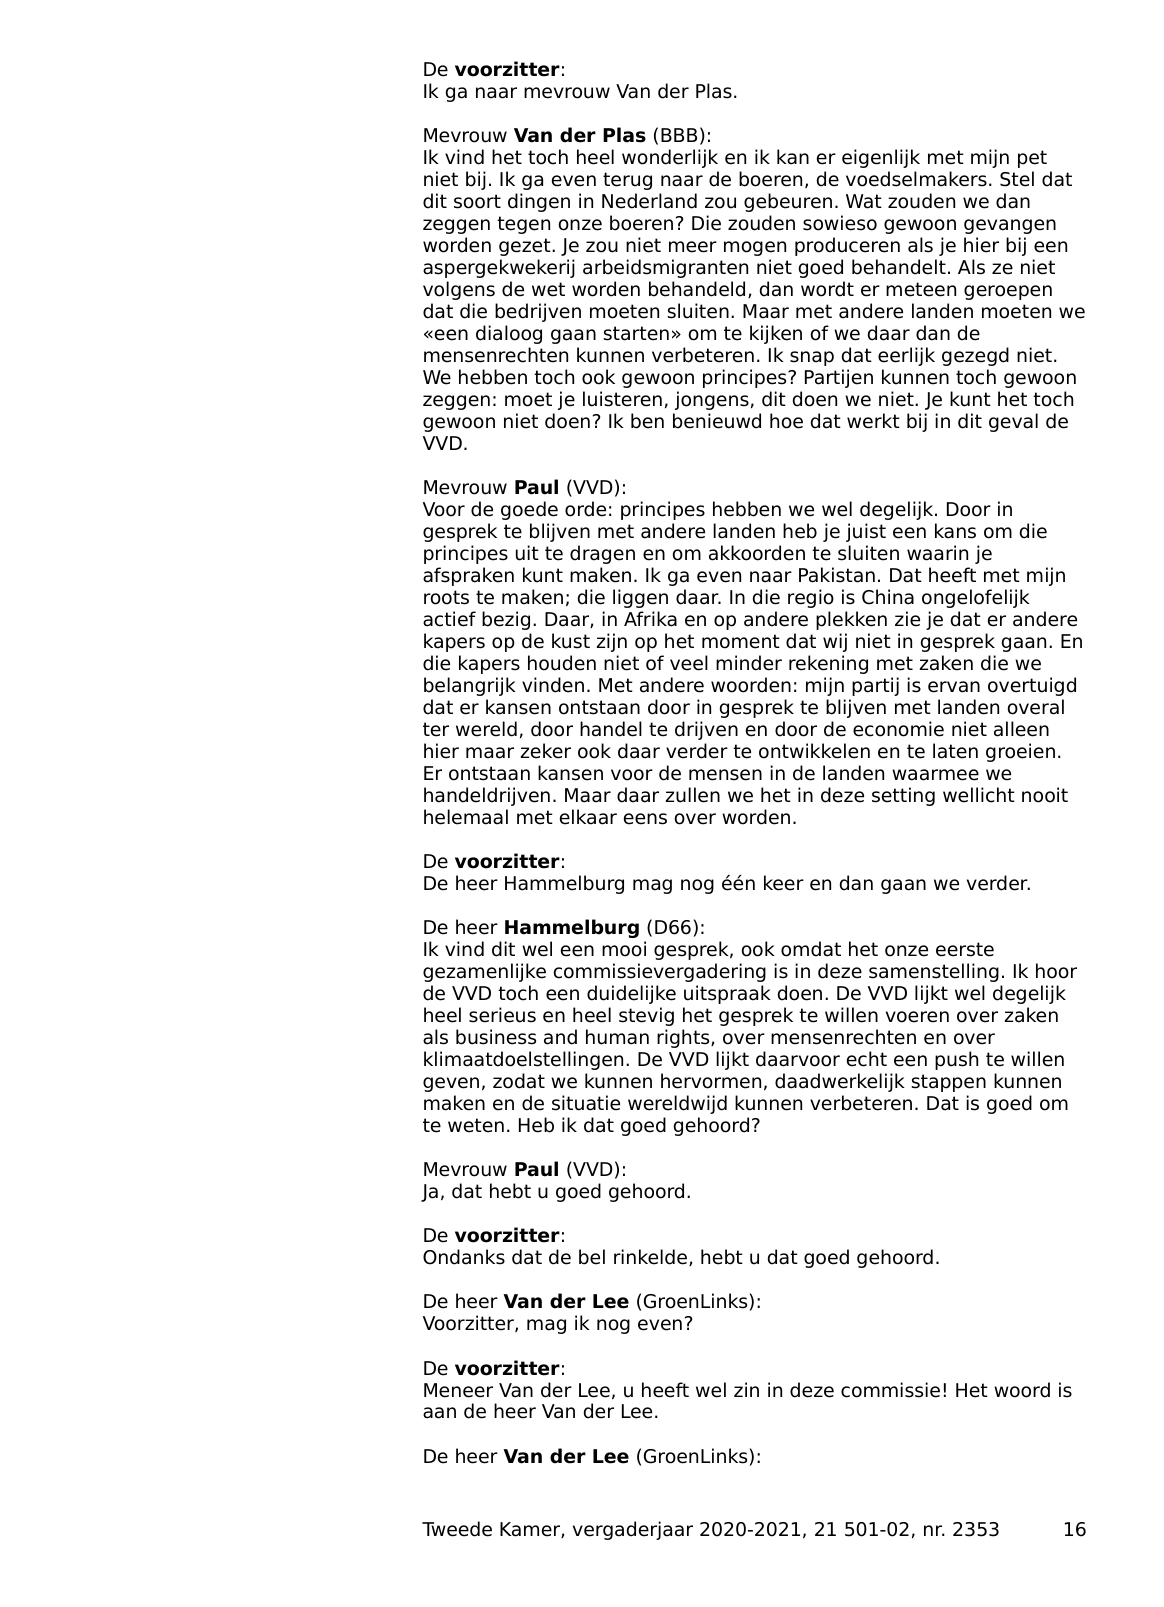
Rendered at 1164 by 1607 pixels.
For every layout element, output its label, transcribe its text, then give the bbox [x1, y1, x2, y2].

text De heer Hammelburg (D66): [422, 917, 1087, 939]
text Ondanks dat de bel rinkelde, hebt u dat goed gehoord. [422, 1247, 1087, 1269]
text Ik ga naar mevrouw Van der Plas. [422, 81, 1087, 103]
text Voor de goede orde: principes hebben we wel degelijk. Door in gesprek te blijven met andere landen heb je juist een kans om die principes uit te dragen en om akkoorden te sluiten waarin je afspraken kunt maken. Ik ga even naar Pakistan. Dat heeft met mijn roots te maken; die liggen daar. In die regio is China ongelofelijk actief bezig. Daar, in Afrika en op andere plekken zie je dat er andere kapers op de kust zijn op het moment dat wij niet in gesprek gaan. En die kapers houden niet of veel minder rekening met zaken die we belangrijk vinden. Met andere woorden: mijn partij is ervan overtuigd dat er kansen ontstaan door in gesprek te blijven met landen overal ter wereld, door handel te drijven en door de economie niet alleen hier maar zeker ook daar verder te ontwikkelen en te laten groeien. Er ontstaan kansen voor de mensen in de landen waarmee we handeldrijven. Maar daar zullen we het in deze setting wellicht nooit helemaal met elkaar eens over worden. [422, 499, 1087, 829]
text De heer Hammelburg mag nog één keer en dan gaan we verder. [422, 873, 1087, 895]
text De heer Van der Lee (GroenLinks): [422, 1291, 1087, 1313]
text Ik vind het toch heel wonderlijk en ik kan er eigenlijk met mijn pet niet bij. Ik ga even terug naar de boeren, de voedselmakers. Stel dat dit soort dingen in Nederland zou gebeuren. Wat zouden we dan zeggen tegen onze boeren? Die zouden sowieso gewoon gevangen worden gezet. Je zou niet meer mogen produceren als je hier bij een aspergekwekerij arbeidsmigranten niet goed behandelt. Als ze niet volgens de wet worden behandeld, dan wordt er meteen geroepen dat die bedrijven moeten sluiten. Maar met andere landen moeten we «een dialoog gaan starten» om te kijken of we daar dan de mensenrechten kunnen verbeteren. Ik snap dat eerlijk gezegd niet. We hebben toch ook gewoon principes? Partijen kunnen toch gewoon zeggen: moet je luisteren, jongens, dit doen we niet. Je kunt het toch gewoon niet doen? Ik ben benieuwd hoe dat werkt bij in dit geval de VVD. [422, 147, 1087, 455]
text De heer Van der Lee (GroenLinks): [422, 1446, 1087, 1468]
text De voorzitter: [422, 59, 1087, 81]
text De voorzitter: [422, 1357, 1087, 1379]
text Mevrouw Paul (VVD): [422, 1159, 1087, 1181]
text Meneer Van der Lee, u heeft wel zin in deze commissie! Het woord is aan de heer Van der Lee. [422, 1379, 1087, 1423]
text De voorzitter: [422, 1225, 1087, 1247]
text Voorzitter, mag ik nog even? [422, 1313, 1087, 1335]
text Mevrouw Van der Plas (BBB): [422, 125, 1087, 147]
text Ik vind dit wel een mooi gesprek, ook omdat het onze eerste gezamenlijke commissievergadering is in deze samenstelling. Ik hoor de VVD toch een duidelijke uitspraak doen. De VVD lijkt wel degelijk heel serieus en heel stevig het gesprek te willen voeren over zaken als business and human rights, over mensenrechten en over klimaatdoelstellingen. De VVD lijkt daarvoor echt een push te willen geven, zodat we kunnen hervormen, daadwerkelijk stappen kunnen maken en de situatie wereldwijd kunnen verbeteren. Dat is goed om te weten. Heb ik dat goed gehoord? [422, 939, 1087, 1137]
text Ja, dat hebt u goed gehoord. [422, 1181, 1087, 1203]
text Mevrouw Paul (VVD): [422, 477, 1087, 499]
text De voorzitter: [422, 851, 1087, 873]
